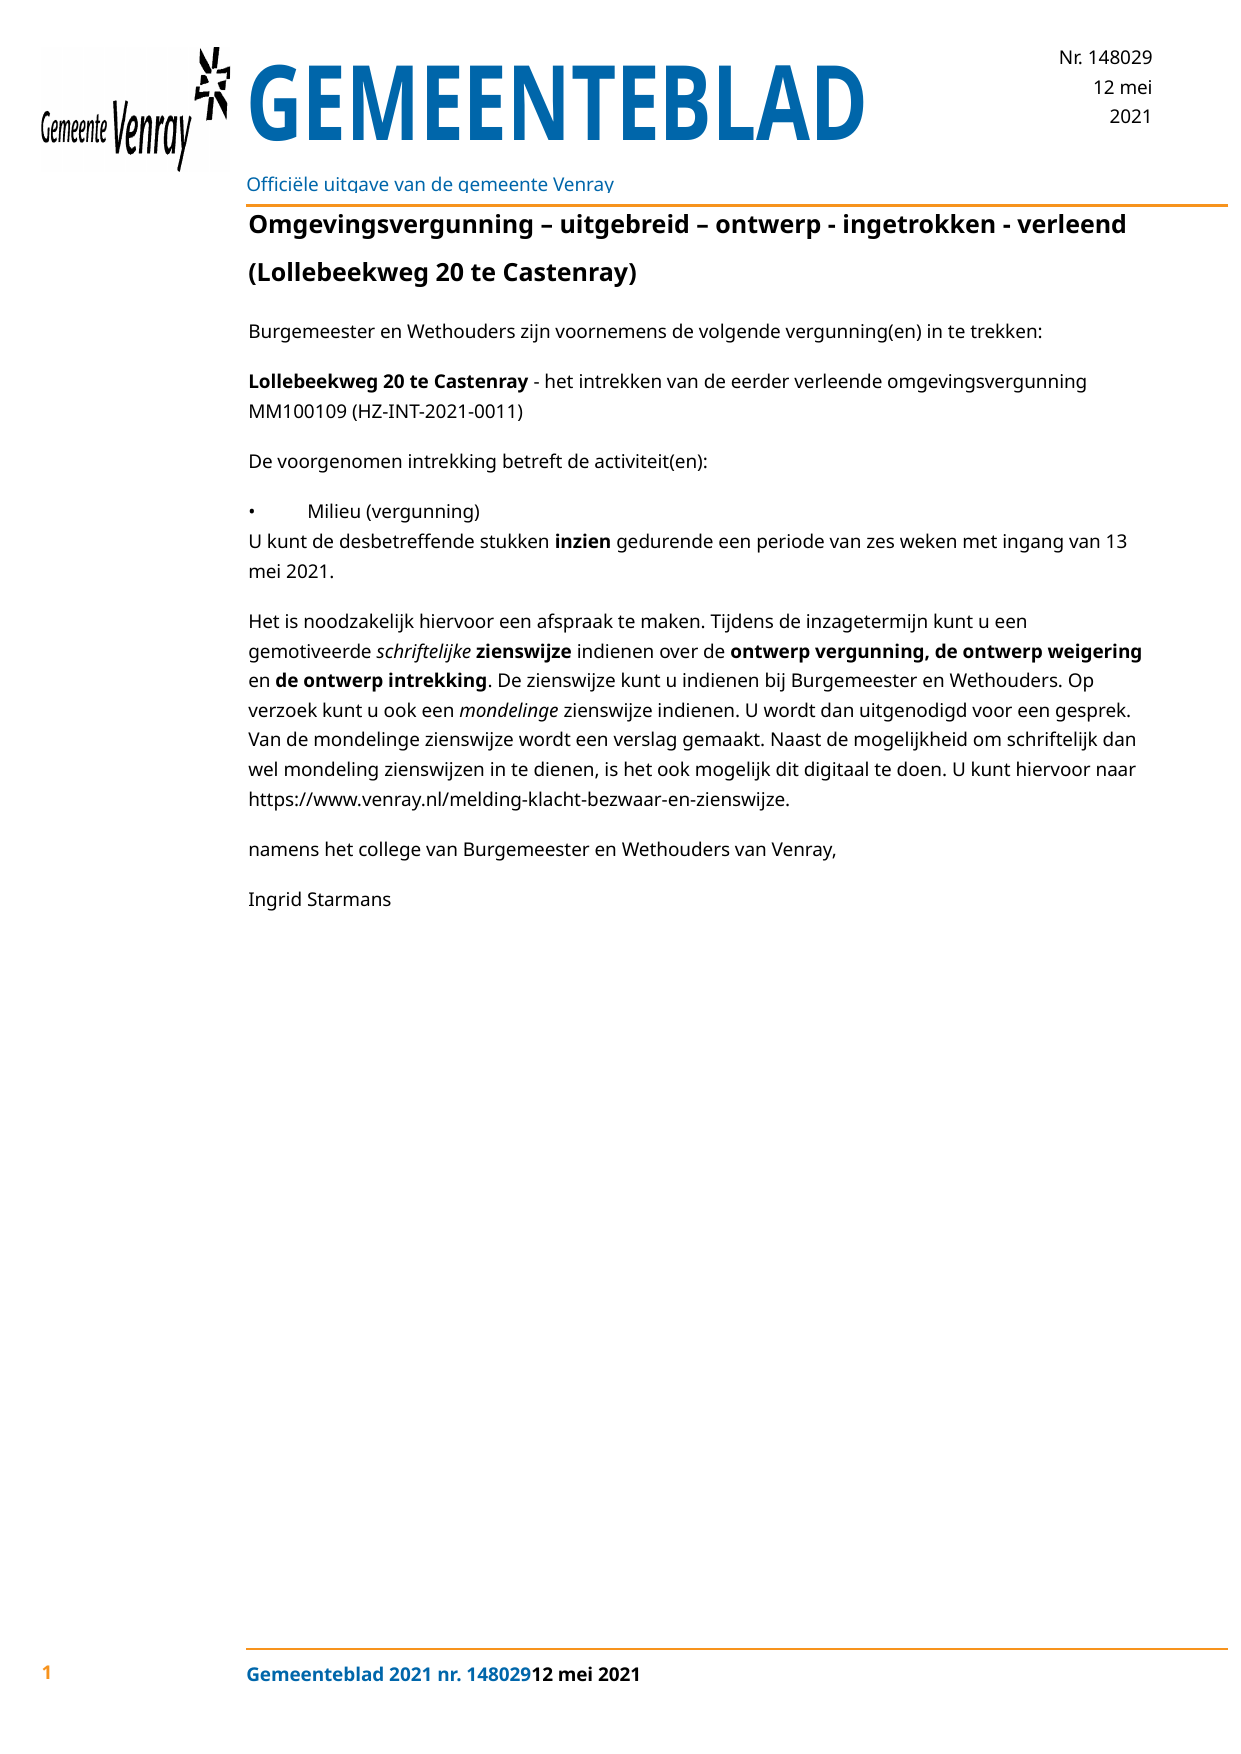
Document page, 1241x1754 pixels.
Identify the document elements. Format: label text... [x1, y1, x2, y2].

text U kunt de desbetreffende stukken inzien gedurende een periode van zes weken met ingang van 13 mei 2021. [248, 528, 1152, 584]
list Milieu (vergunning) [248, 499, 1152, 524]
text Ingrid Starmans [248, 887, 1152, 912]
text Het is noodzakelijk hiervoor een afspraak te maken. Tijdens de inzagetermijn kunt u een gemotiveerde schriftelijke zienswijze indienen over de ontwerp vergunning, de ontwerp weigering en de ontwerp intrekking. De zienswijze kunt u indienen bij Burgemeester en Wethouders. Op verzoek kunt u ook een mondelinge zienswijze indienen. U wordt dan uitgenodigd voor een gesprek. Van de mondelinge zienswijze wordt een verslag gemaakt. Naast de mogelijkheid om schriftelijk dan wel mondeling zienswijzen in te dienen, is het ook mogelijk dit digitaal te doen. U kunt hiervoor naar https://www.venray.nl/melding-klacht-bezwaar-en-zienswijze. [248, 608, 1152, 812]
text Burgemeester en Wethouders zijn voornemens de volgende vergunning(en) in te trekken: [248, 318, 1152, 344]
text De voorgenomen intrekking betreft de activiteit(en): [248, 448, 1152, 474]
text Omgevingsvergunning – uitgebreid – ontwerp - ingetrokken - verleend (Lollebeekweg 20 te Castenray) [248, 207, 1152, 288]
text namens het college van Burgemeester en Wethouders van Venray, [248, 836, 1152, 862]
text Lollebeekweg 20 te Castenray - het intrekken van de eerder verleende omgevingsvergunning MM100109 (HZ-INT-2021-0011) [248, 368, 1152, 424]
picture [41, 47, 231, 172]
